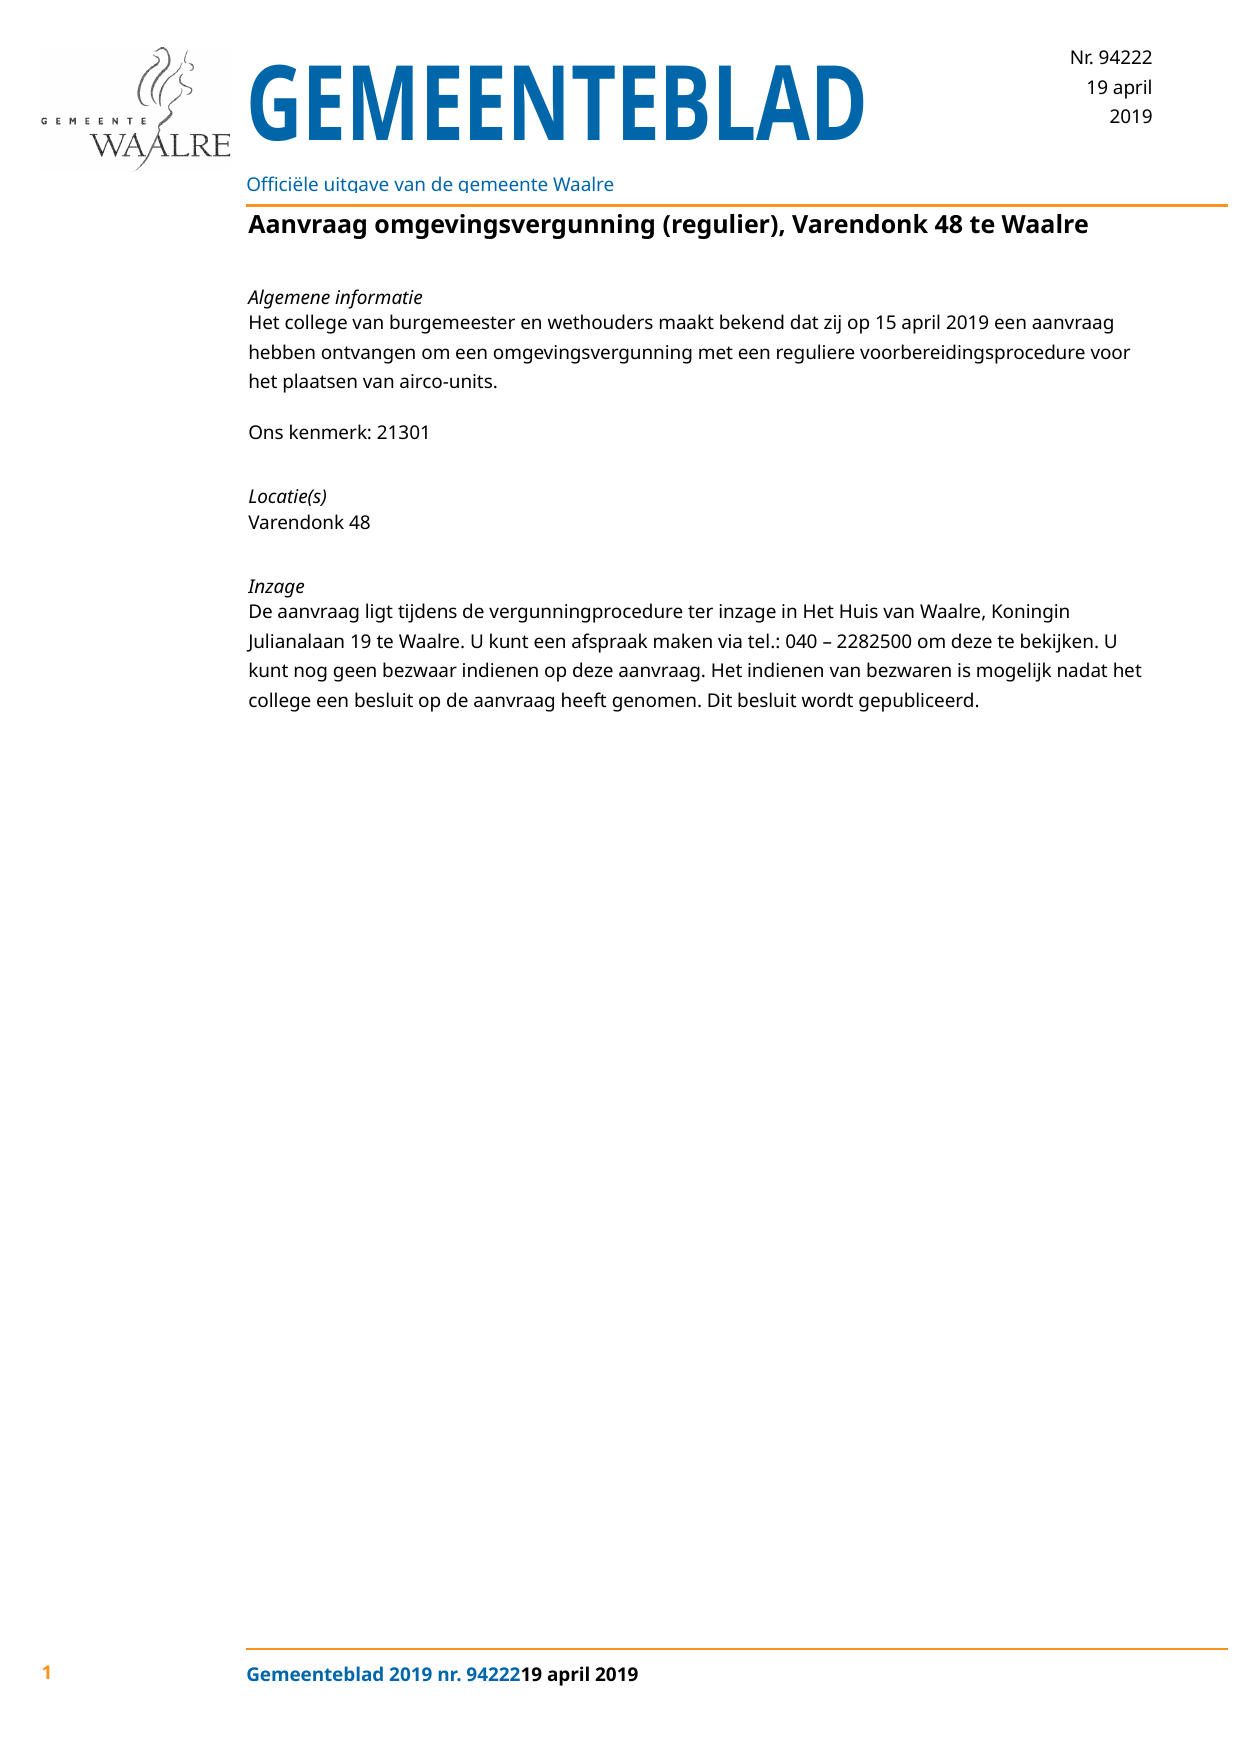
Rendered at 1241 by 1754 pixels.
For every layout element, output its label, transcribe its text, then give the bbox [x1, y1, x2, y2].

text Het college van burgemeester en wethouders maakt bekend dat zij op 15 april 2019 een aanvraag hebben ontvangen om een omgevingsvergunning met een reguliere voorbereidingsprocedure voor het plaatsen van airco-units. [248, 309, 1152, 394]
text Algemene informatie [248, 284, 1152, 309]
text Aanvraag omgevingsvergunning (regulier), Varendonk 48 te Waalre [248, 207, 1152, 241]
text Inzage [248, 573, 1152, 598]
text Varendonk 48 [248, 509, 1152, 534]
text Locatie(s) [248, 483, 1152, 509]
text De aanvraag ligt tijdens de vergunningprocedure ter inzage in Het Huis van Waalre, Koningin Julianalaan 19 te Waalre. U kunt een afspraak maken via tel.: 040 – 2282500 om deze te bekijken. U kunt nog geen bezwaar indienen op deze aanvraag. Het indienen van bezwaren is mogelijk nadat het college een besluit op de aanvraag heeft genomen. Dit besluit wordt gepubliceerd. [248, 598, 1152, 713]
picture [41, 47, 231, 172]
text Ons kenmerk: 21301 [248, 419, 1152, 445]
